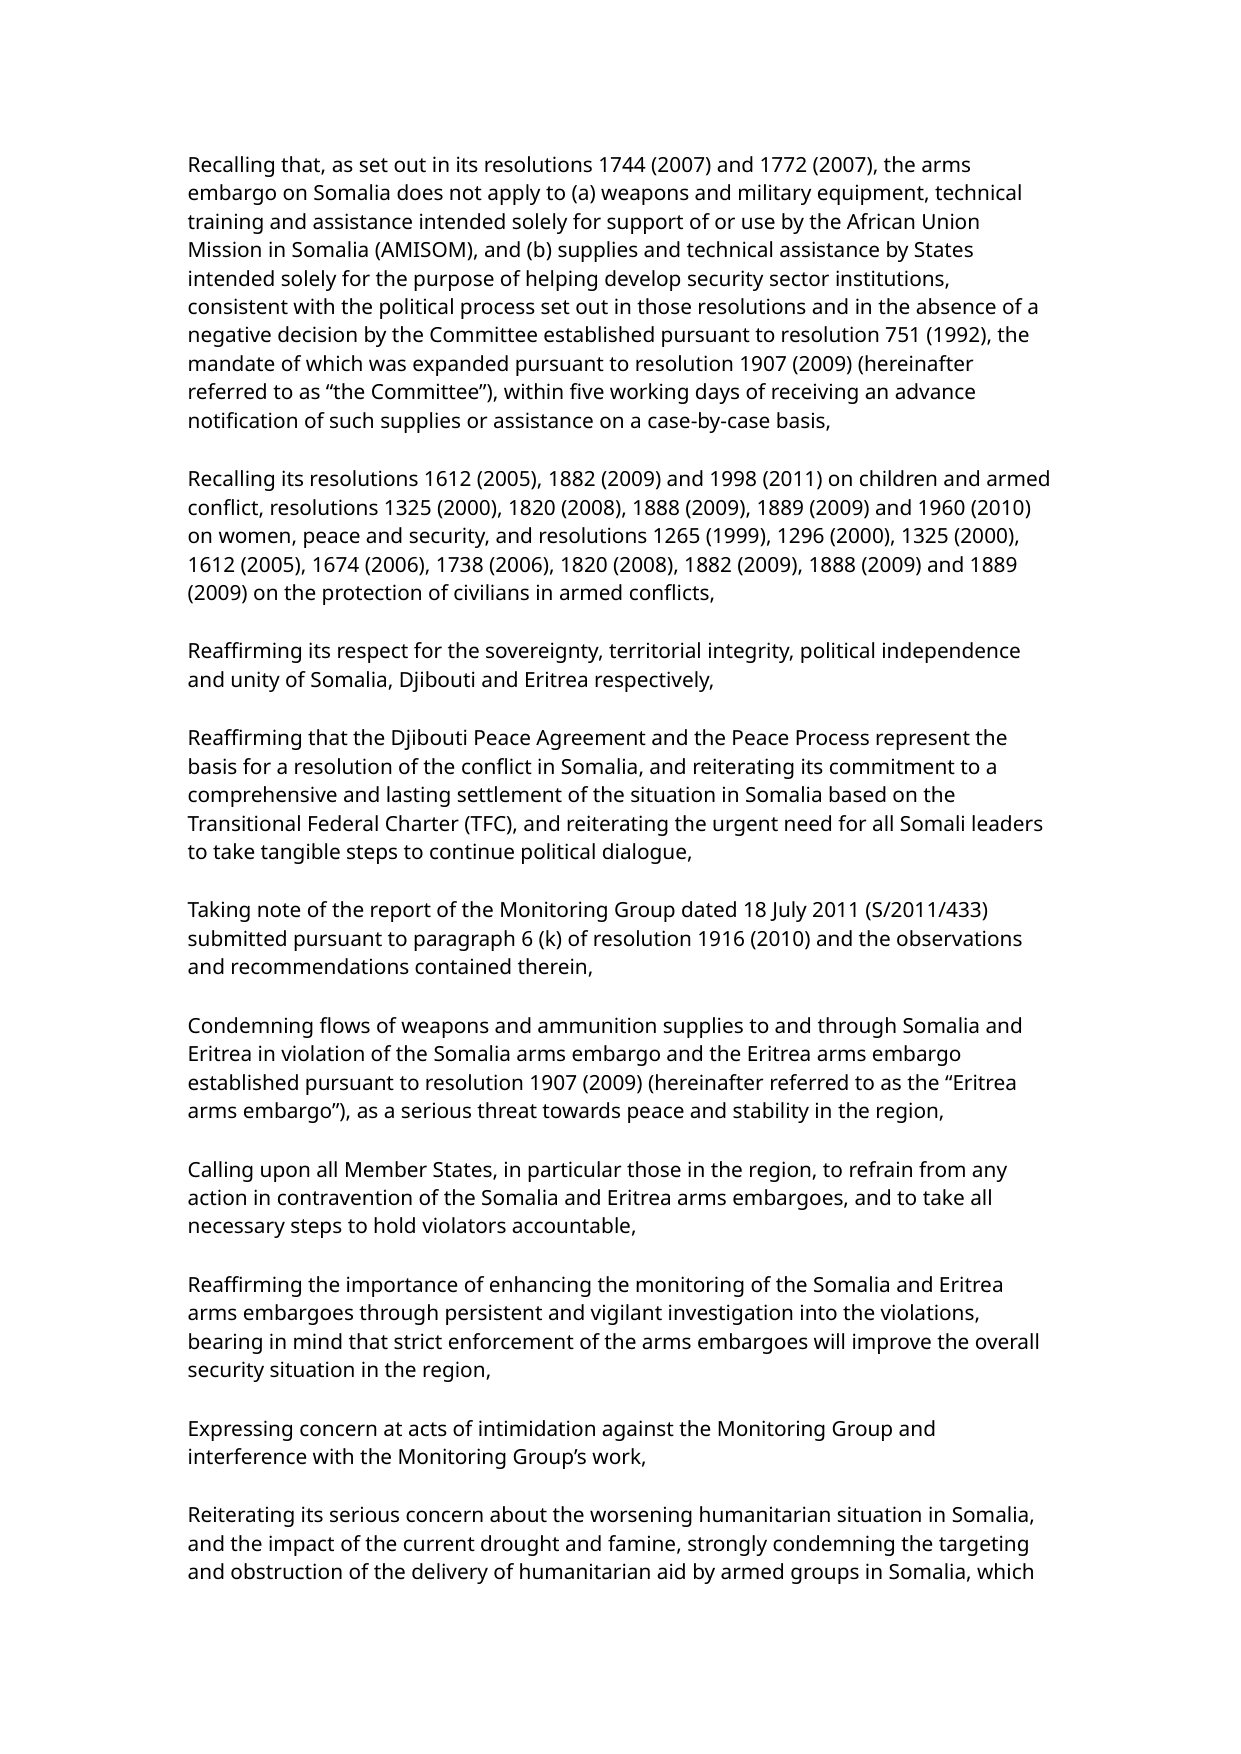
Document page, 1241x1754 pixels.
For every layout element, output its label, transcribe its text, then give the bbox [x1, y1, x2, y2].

text Reiterating its serious concern about the worsening humanitarian situation in Somalia, and the impact of the current drought and famine, strongly condemning the targeting and obstruction of the delivery of humanitarian aid by armed groups in Somalia, which [187, 1501, 1053, 1586]
text Condemning flows of weapons and ammunition supplies to and through Somalia and Eritrea in violation of the Somalia arms embargo and the Eritrea arms embargo established pursuant to resolution 1907 (2009) (hereinafter referred to as the “Eritrea arms embargo”), as a serious threat towards peace and stability in the region, [187, 1011, 1053, 1125]
text Recalling that, as set out in its resolutions 1744 (2007) and 1772 (2007), the arms embargo on Somalia does not apply to (a) weapons and military equipment, technical training and assistance intended solely for support of or use by the African Union Mission in Somalia (AMISOM), and (b) supplies and technical assistance by States intended solely for the purpose of helping develop security sector institutions, consistent with the political process set out in those resolutions and in the absence of a negative decision by the Committee established pursuant to resolution 751 (1992), the mandate of which was expanded pursuant to resolution 1907 (2009) (hereinafter referred to as “the Committee”), within five working days of receiving an advance notification of such supplies or assistance on a case-by-case basis, [187, 150, 1053, 434]
text Reaffirming its respect for the sovereignty, territorial integrity, political independence and unity of Somalia, Djibouti and Eritrea respectively, [187, 637, 1053, 693]
text Calling upon all Member States, in particular those in the region, to refrain from any action in contravention of the Somalia and Eritrea arms embargoes, and to take all necessary steps to hold violators accountable, [187, 1155, 1053, 1240]
text Expressing concern at acts of intimidation against the Monitoring Group and interference with the Monitoring Group’s work, [187, 1414, 1053, 1471]
text Reaffirming the importance of enhancing the monitoring of the Somalia and Eritrea arms embargoes through persistent and vigilant investigation into the violations, bearing in mind that strict enforcement of the arms embargoes will improve the overall security situation in the region, [187, 1270, 1053, 1384]
text Taking note of the report of the Monitoring Group dated 18 July 2011 (S/2011/433) submitted pursuant to paragraph 6 (k) of resolution 1916 (2010) and the observations and recommendations contained therein, [187, 896, 1053, 981]
text Recalling its resolutions 1612 (2005), 1882 (2009) and 1998 (2011) on children and armed conflict, resolutions 1325 (2000), 1820 (2008), 1888 (2009), 1889 (2009) and 1960 (2010) on women, peace and security, and resolutions 1265 (1999), 1296 (2000), 1325 (2000), 1612 (2005), 1674 (2006), 1738 (2006), 1820 (2008), 1882 (2009), 1888 (2009) and 1889 (2009) on the protection of civilians in armed conflicts, [187, 464, 1053, 607]
text Reaffirming that the Djibouti Peace Agreement and the Peace Process represent the basis for a resolution of the conflict in Somalia, and reiterating its commitment to a comprehensive and lasting settlement of the situation in Somalia based on the Transitional Federal Charter (TFC), and reiterating the urgent need for all Somali leaders to take tangible steps to continue political dialogue, [187, 723, 1053, 866]
